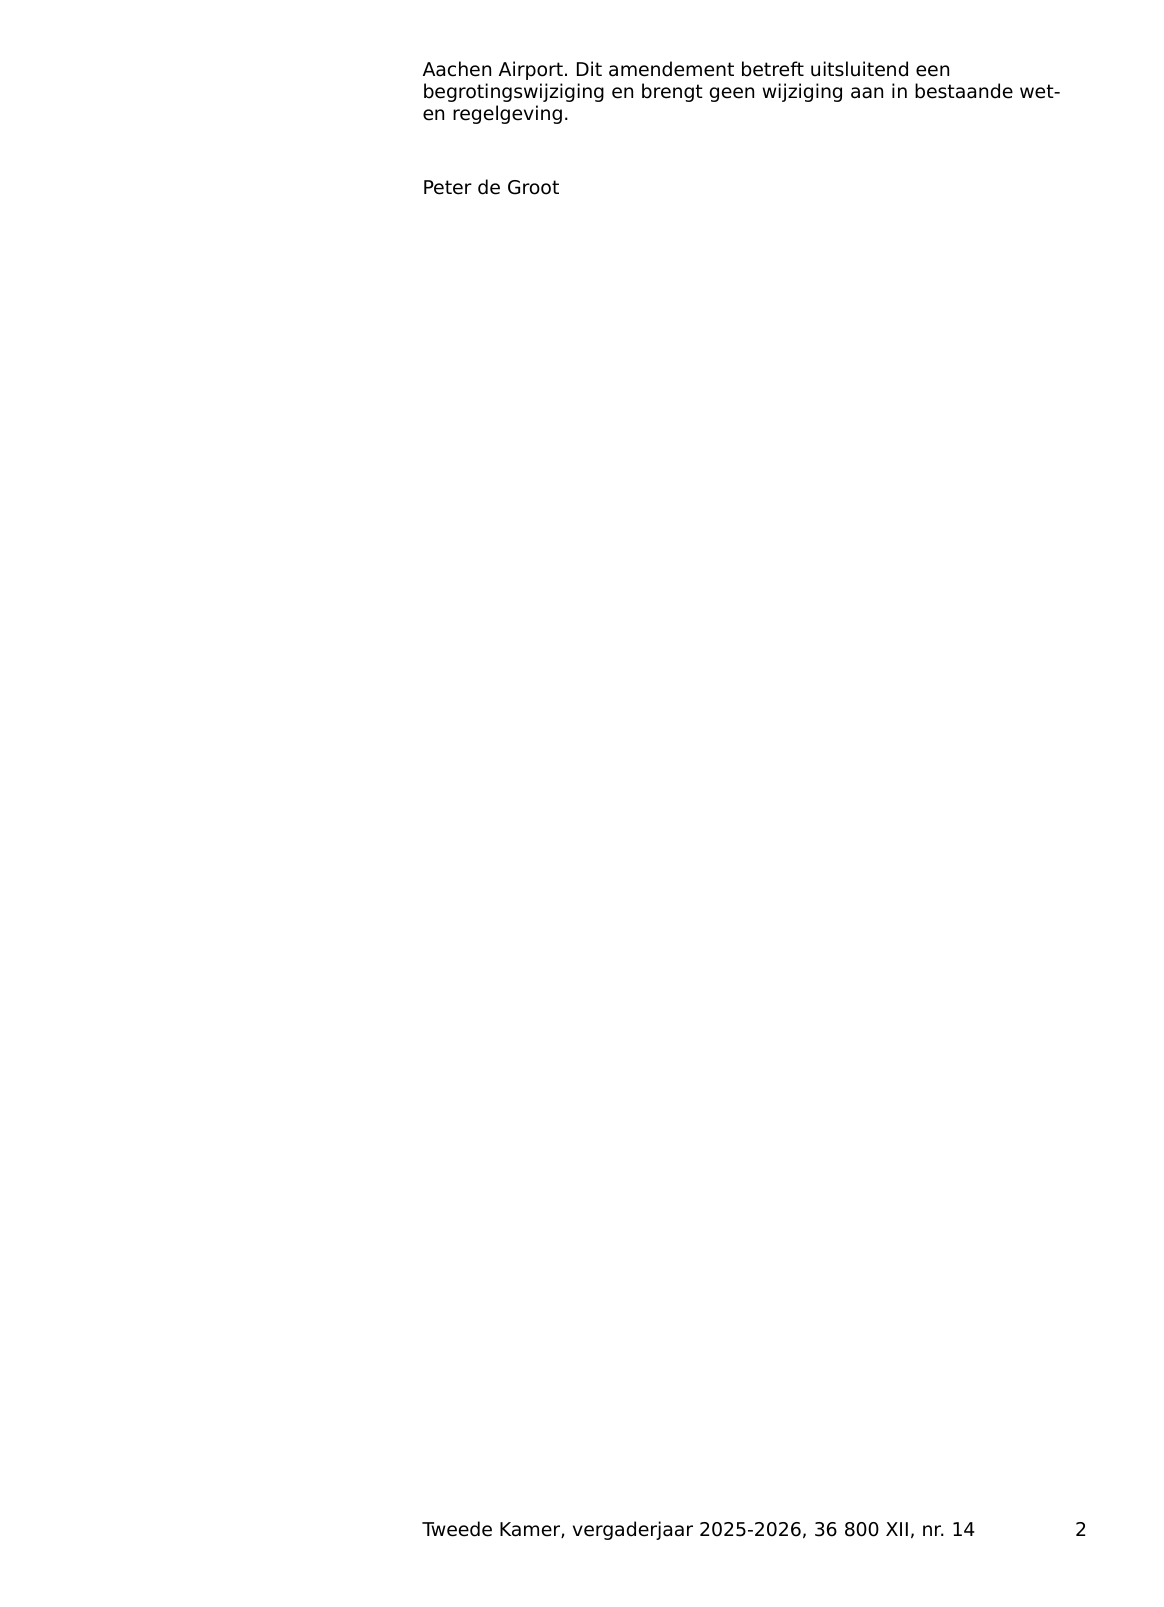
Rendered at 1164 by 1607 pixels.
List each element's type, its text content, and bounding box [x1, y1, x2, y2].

text Peter de Groot [422, 155, 1087, 199]
text Aachen Airport. Dit amendement betreft uitsluitend een begrotingswijziging en brengt geen wijziging aan in bestaande wet- en regelgeving. [422, 59, 1087, 125]
